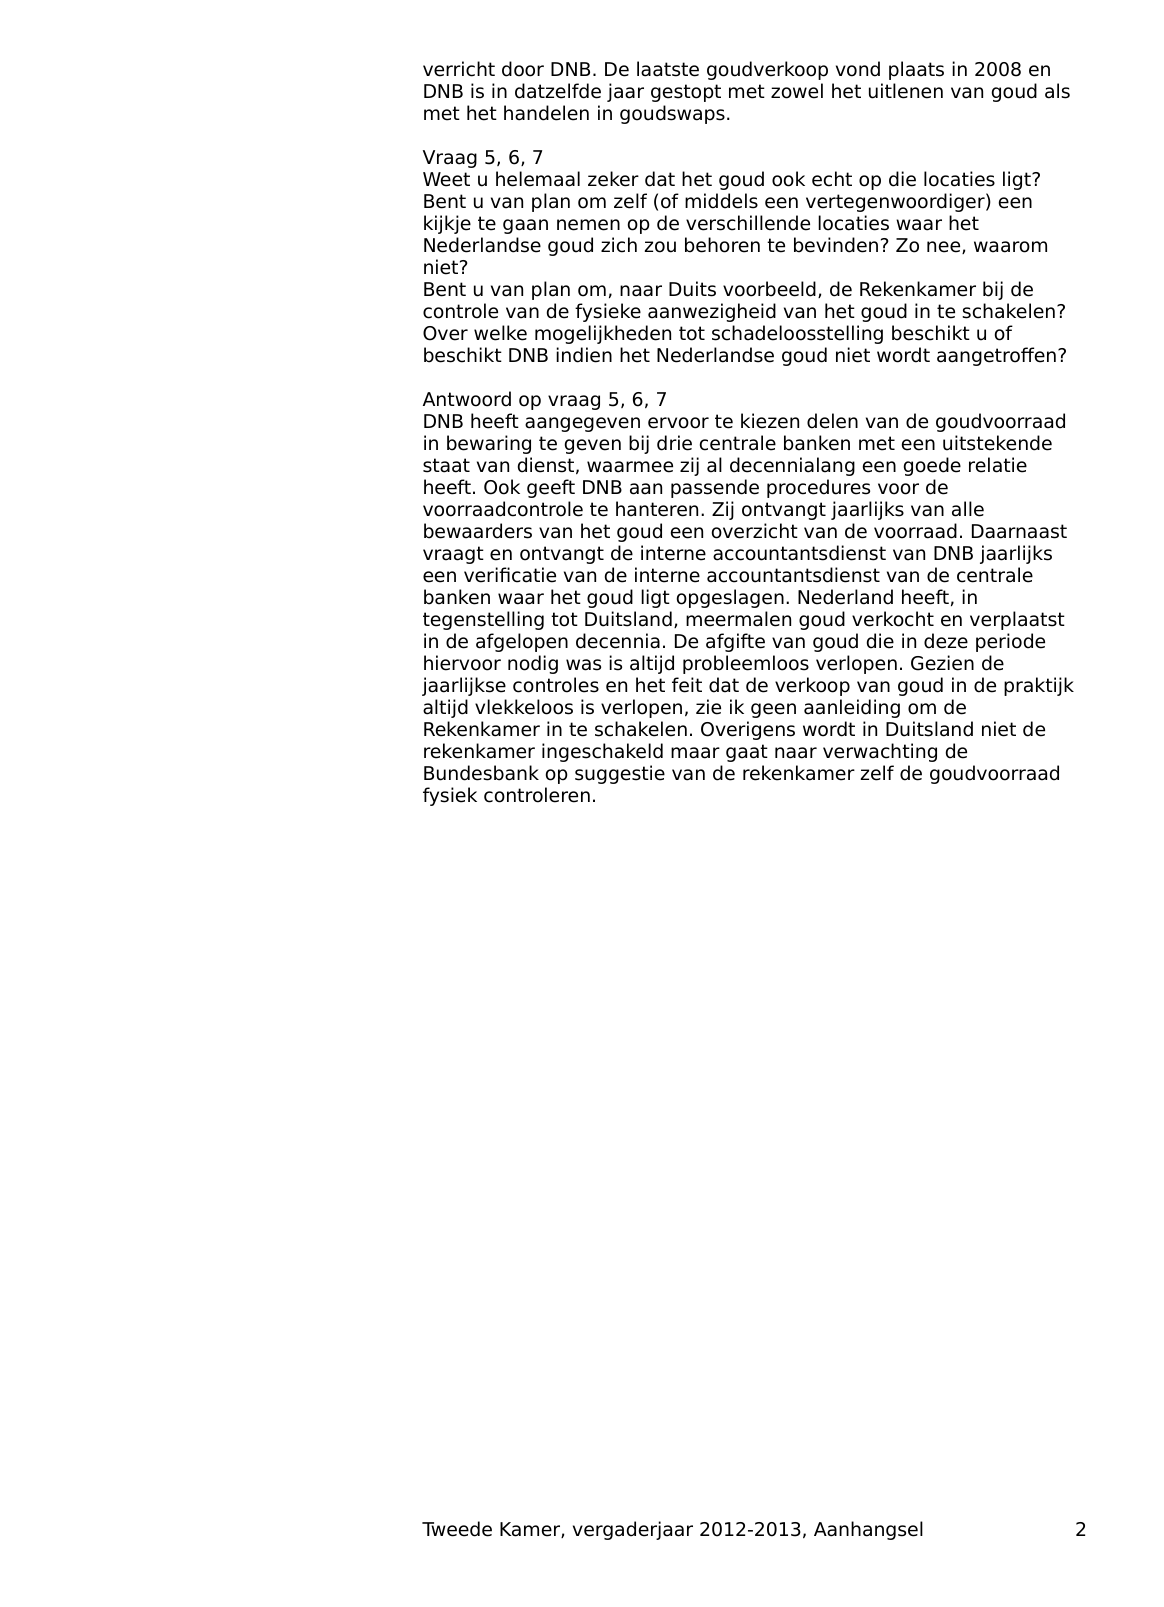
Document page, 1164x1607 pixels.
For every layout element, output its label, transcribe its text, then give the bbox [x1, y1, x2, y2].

text Vraag 5, 6, 7 [422, 147, 1087, 169]
text Bent u van plan om, naar Duits voorbeeld, de Rekenkamer bij de controle van de fysieke aanwezigheid van het goud in te schakelen? [422, 279, 1087, 323]
text Weet u helemaal zeker dat het goud ook echt op die locaties ligt? Bent u van plan om zelf (of middels een vertegenwoordiger) een kijkje te gaan nemen op de verschillende locaties waar het Nederlandse goud zich zou behoren te bevinden? Zo nee, waarom niet? [422, 169, 1087, 279]
text Antwoord op vraag 5, 6, 7 [422, 389, 1087, 411]
text Over welke mogelijkheden tot schadeloosstelling beschikt u of beschikt DNB indien het Nederlandse goud niet wordt aangetroffen? [422, 323, 1087, 367]
text DNB heeft aangegeven ervoor te kiezen delen van de goudvoorraad in bewaring te geven bij drie centrale banken met een uitstekende staat van dienst, waarmee zij al decennialang een goede relatie heeft. Ook geeft DNB aan passende procedures voor de voorraadcontrole te hanteren. Zij ontvangt jaarlijks van alle bewaarders van het goud een overzicht van de voorraad. Daarnaast vraagt en ontvangt de interne accountantsdienst van DNB jaarlijks een verificatie van de interne accountantsdienst van de centrale banken waar het goud ligt opgeslagen. Nederland heeft, in tegenstelling tot Duitsland, meermalen goud verkocht en verplaatst in de afgelopen decennia. De afgifte van goud die in deze periode hiervoor nodig was is altijd probleemloos verlopen. Gezien de jaarlijkse controles en het feit dat de verkoop van goud in de praktijk altijd vlekkeloos is verlopen, zie ik geen aanleiding om de Rekenkamer in te schakelen. Overigens wordt in Duitsland niet de rekenkamer ingeschakeld maar gaat naar verwachting de Bundesbank op suggestie van de rekenkamer zelf de goudvoorraad fysiek controleren. [422, 411, 1087, 807]
text verricht door DNB. De laatste goudverkoop vond plaats in 2008 en DNB is in datzelfde jaar gestopt met zowel het uitlenen van goud als met het handelen in goudswaps. [422, 59, 1087, 125]
